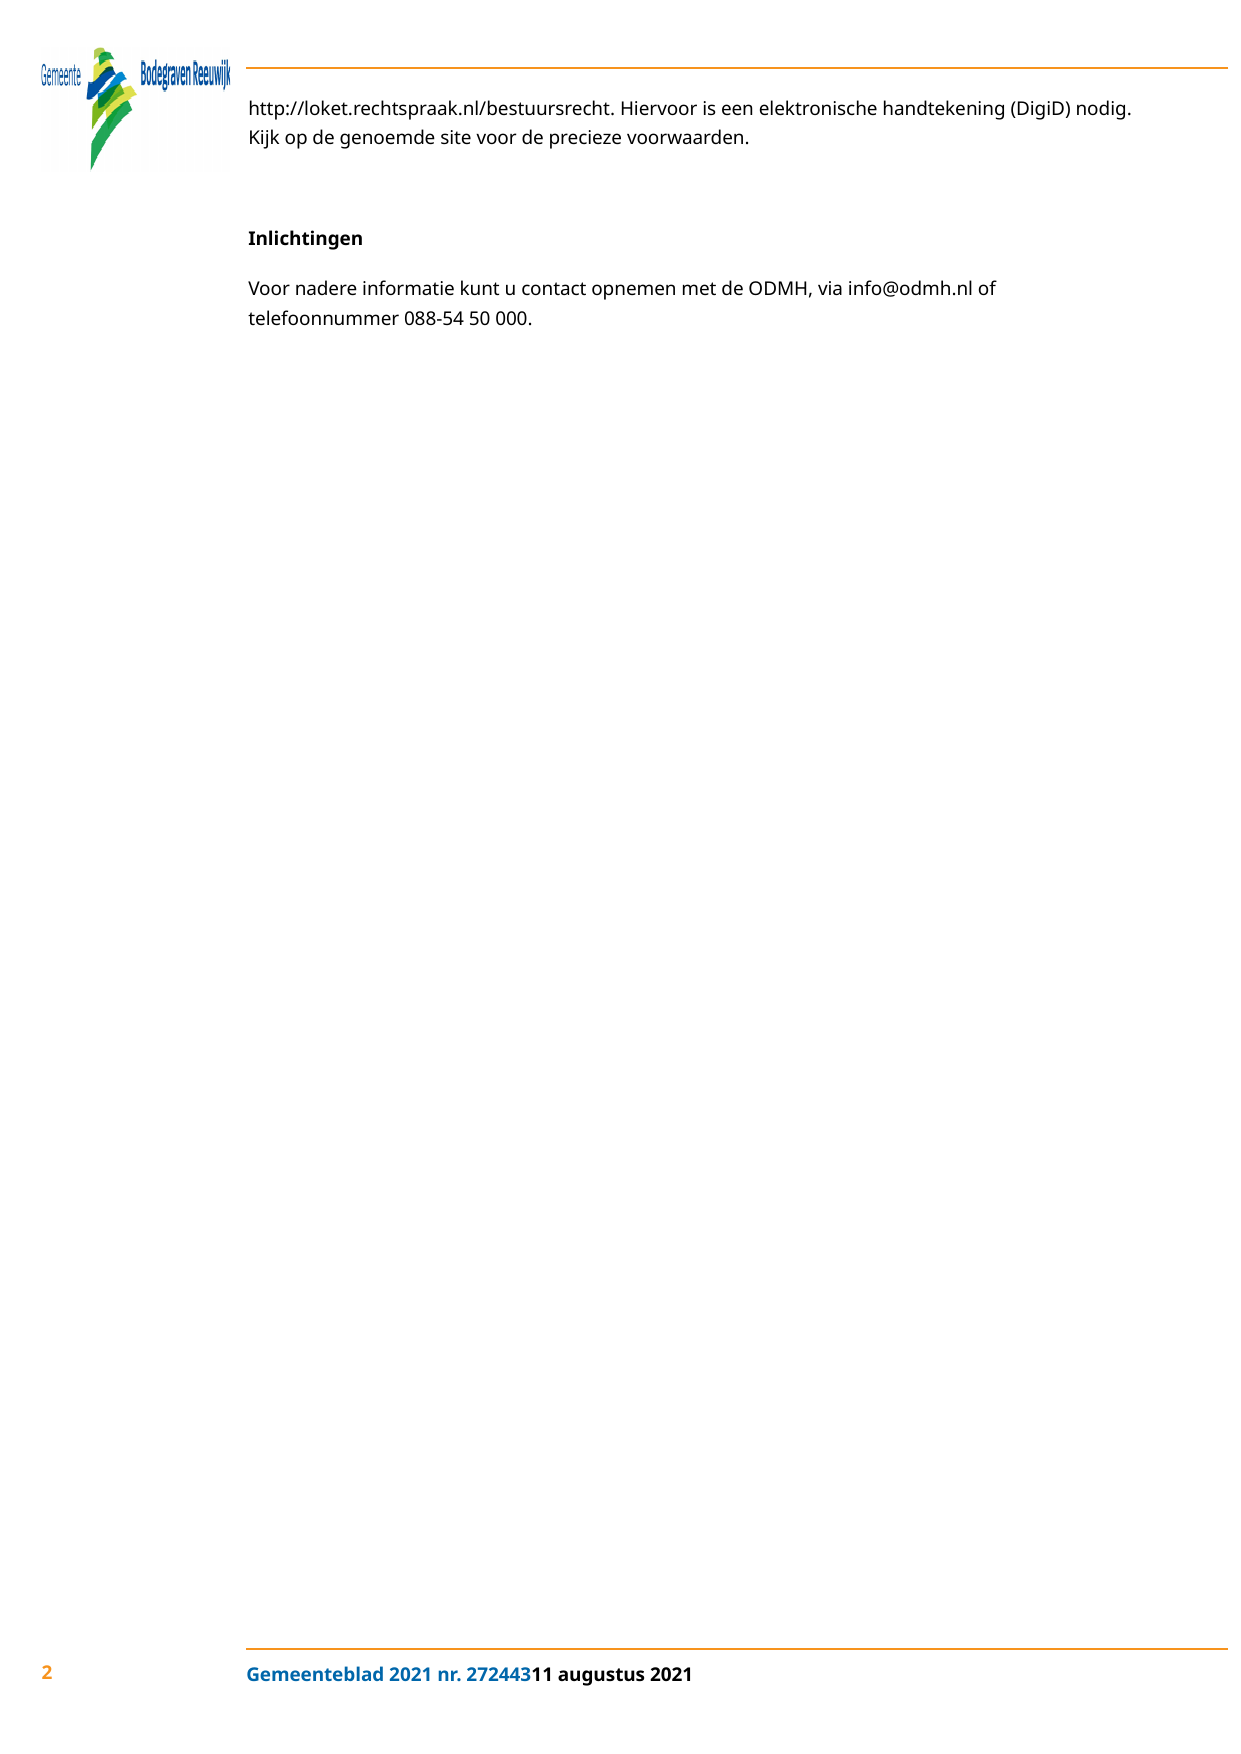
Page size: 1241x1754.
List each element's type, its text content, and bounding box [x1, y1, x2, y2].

text Inlichtingen [248, 225, 1152, 251]
text Voor nadere informatie kunt u contact opnemen met de ODMH, via info@odmh.nl of telefoonnummer 088-54 50 000. [248, 276, 1152, 331]
picture [41, 47, 231, 172]
text http://loket.rechtspraak.nl/bestuursrecht. Hiervoor is een elektronische handtekening (DigiD) nodig. Kijk op de genoemde site voor de precieze voorwaarden. [248, 95, 1152, 150]
